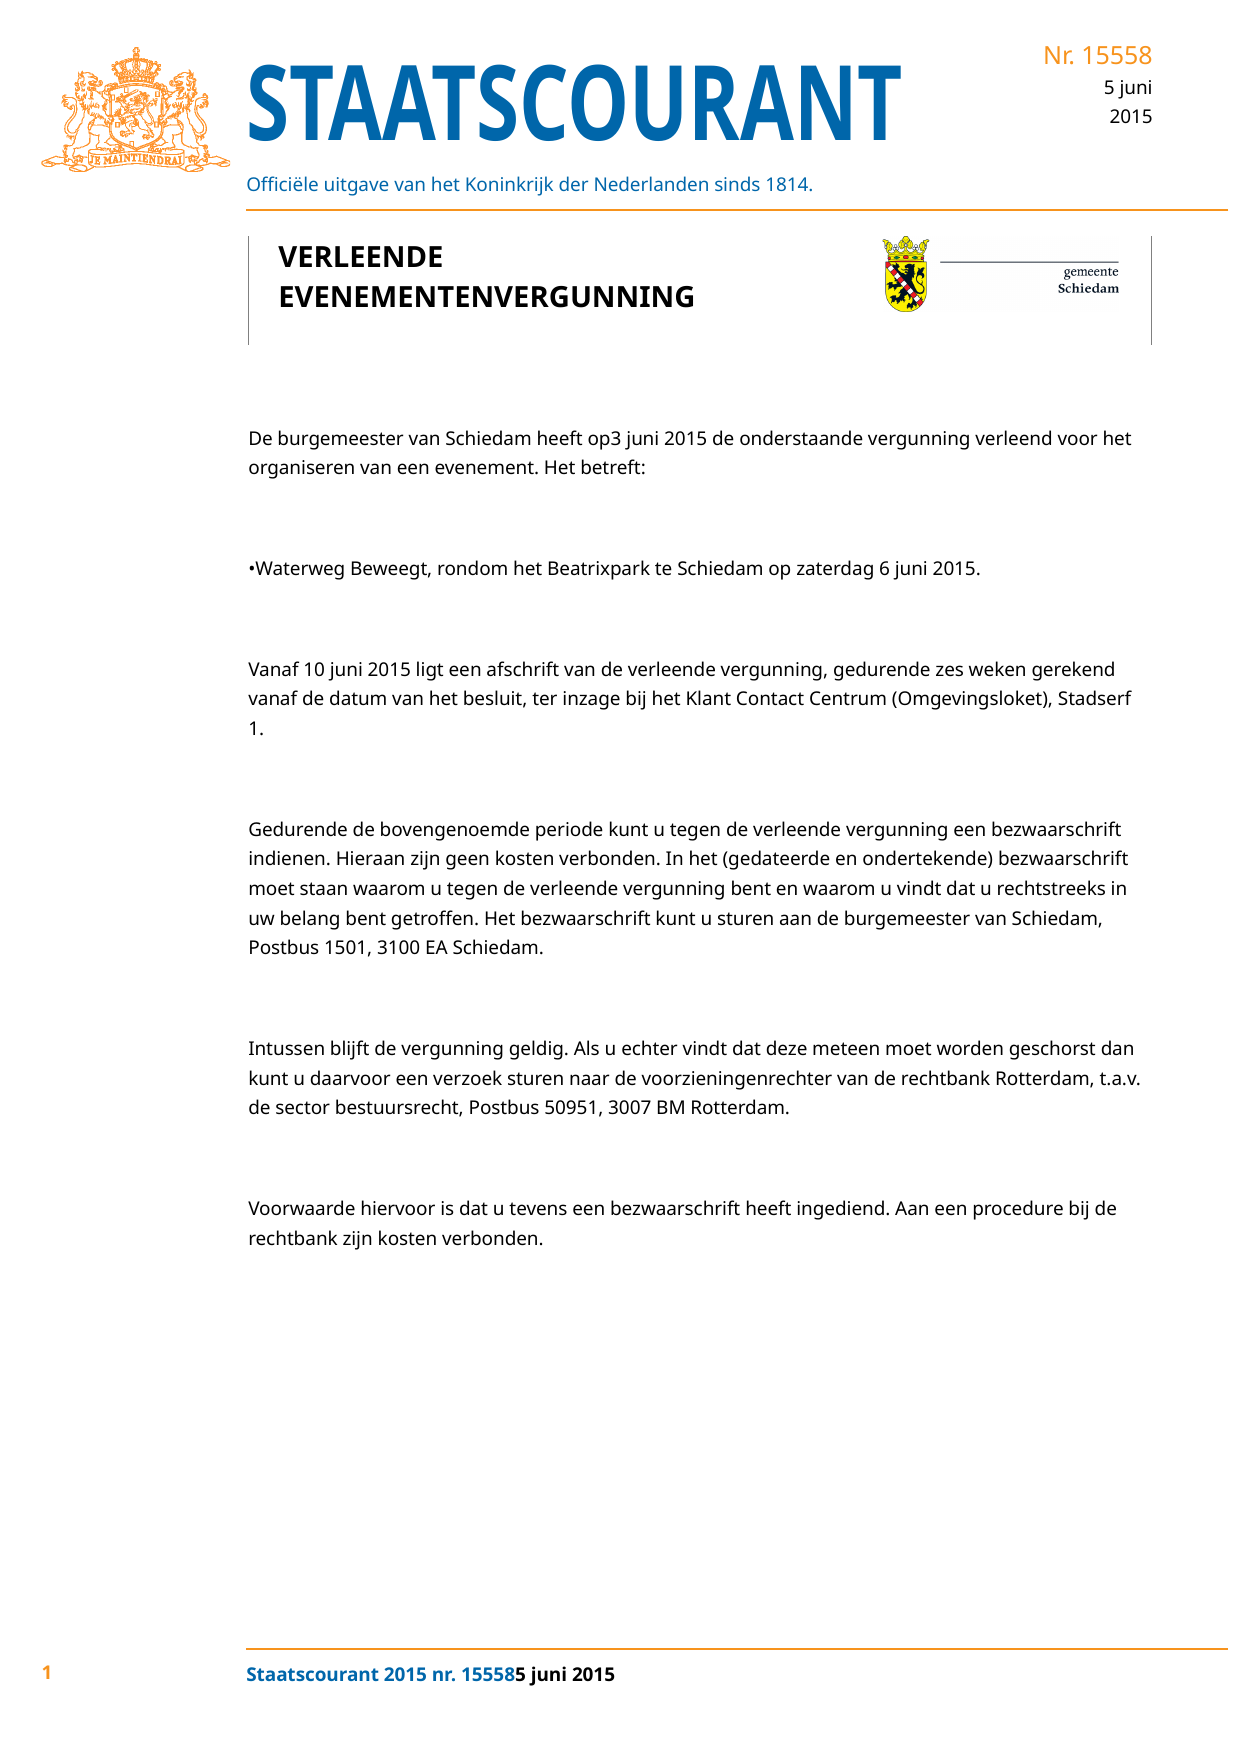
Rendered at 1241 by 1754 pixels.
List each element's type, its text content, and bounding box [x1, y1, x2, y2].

text •Waterweg Beweegt, rondom het Beatrixpark te Schiedam op zaterdag 6 juni 2015. [248, 555, 1152, 581]
table_header VERLEENDE EVENEMENTENVERGUNNING [249, 236, 850, 345]
picture [882, 236, 1119, 312]
text De burgemeester van Schiedam heeft op3 juni 2015 de onderstaande vergunning verleend voor het organiseren van een evenement. Het betreft: [248, 425, 1152, 480]
table_header [850, 236, 1151, 345]
text Vanaf 10 juni 2015 ligt een afschrift van de verleende vergunning, gedurende zes weken gerekend vanaf de datum van het besluit, ter inzage bij het Klant Contact Centrum (Omgevingsloket), Stadserf 1. [248, 656, 1152, 741]
text Voorwaarde hiervoor is dat u tevens een bezwaarschrift heeft ingediend. Aan een procedure bij de rechtbank zijn kosten verbonden. [248, 1195, 1152, 1250]
text Gedurende de bovengenoemde periode kunt u tegen de verleende vergunning een bezwaarschrift indienen. Hieraan zijn geen kosten verbonden. In het (gedateerde en ondertekende) bezwaarschrift moet staan waarom u tegen de verleende vergunning bent en waarom u vindt dat u rechtstreeks in uw belang bent getroffen. Het bezwaarschrift kunt u sturen aan de burgemeester van Schiedam, Postbus 1501, 3100 EA Schiedam. [248, 816, 1152, 960]
picture [41, 47, 231, 172]
text Intussen blijft de vergunning geldig. Als u echter vindt dat deze meteen moet worden geschorst dan kunt u daarvoor een verzoek sturen naar de voorzieningenrechter van de rechtbank Rotterdam, t.a.v. de sector bestuursrecht, Postbus 50951, 3007 BM Rotterdam. [248, 1035, 1152, 1120]
